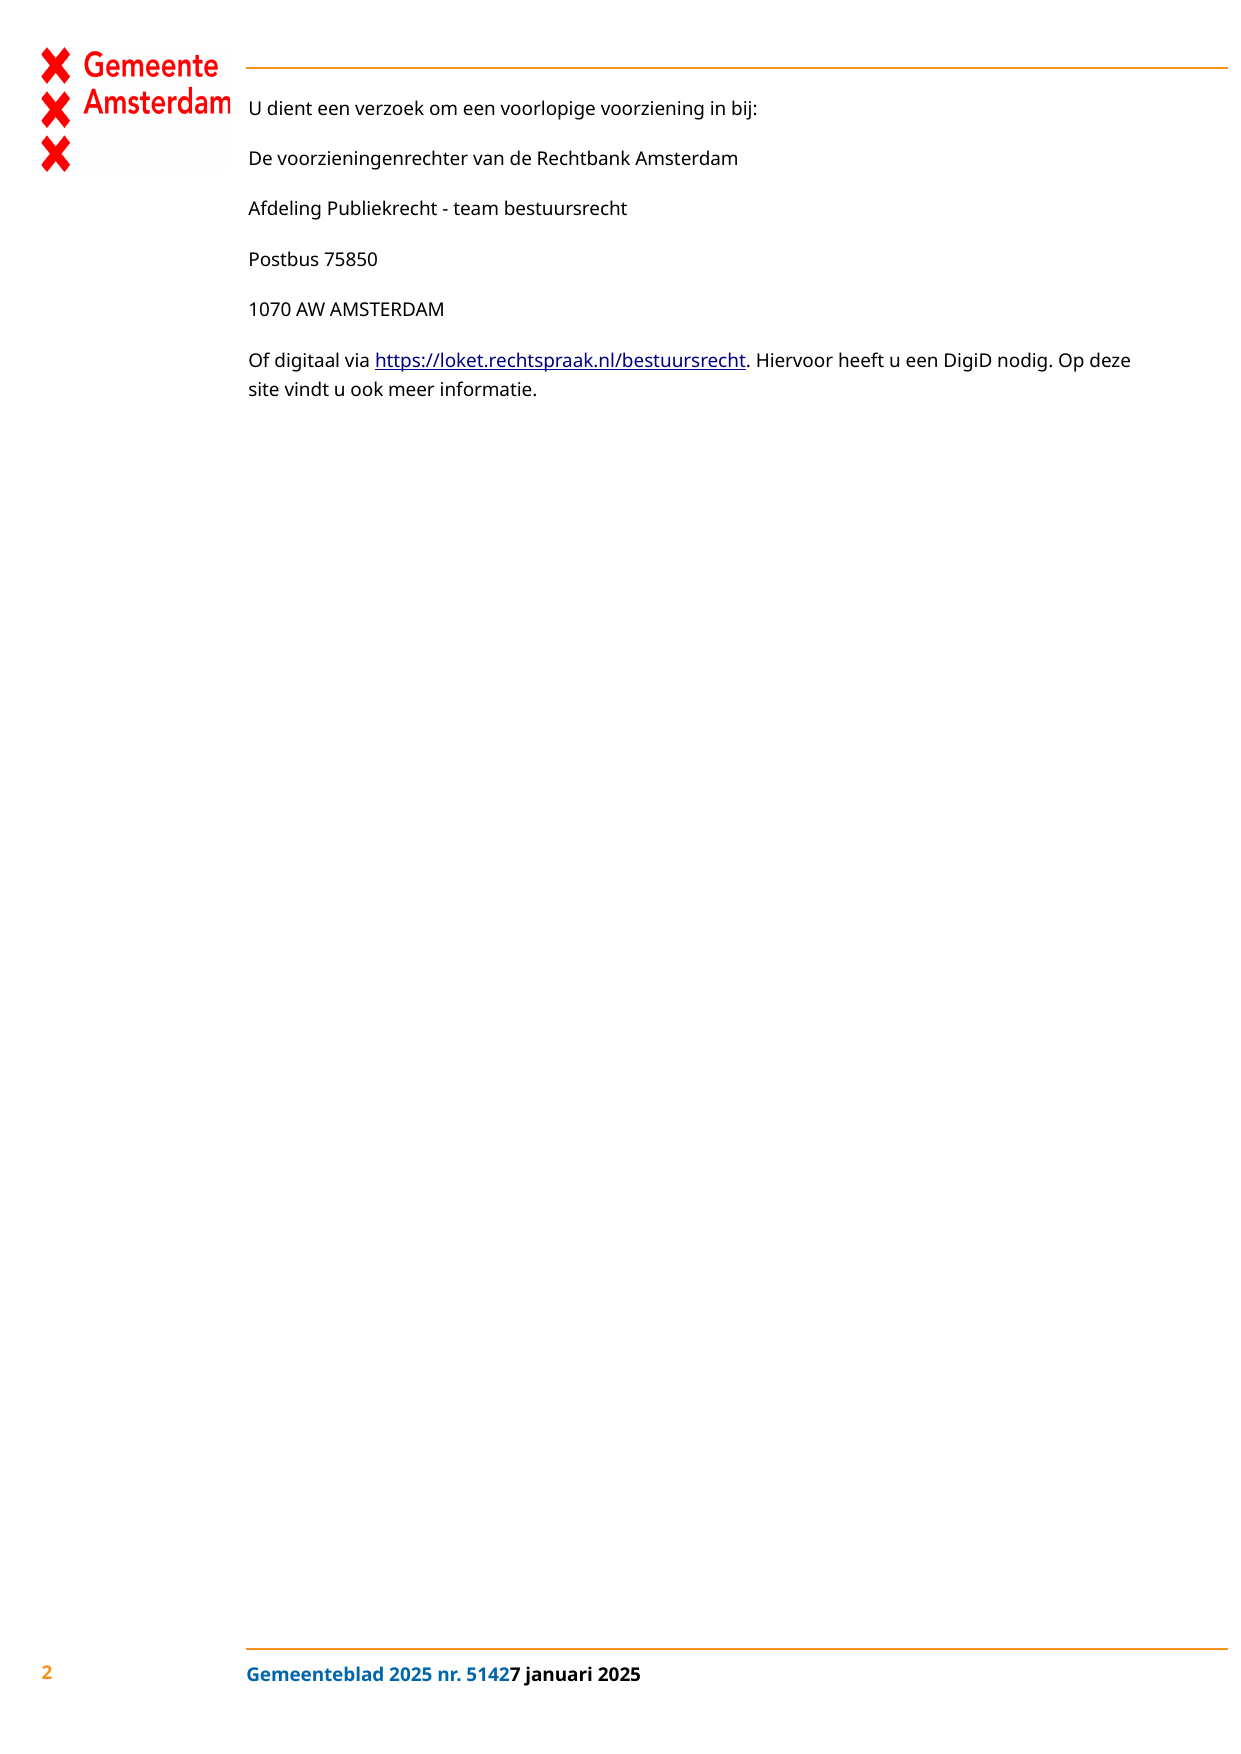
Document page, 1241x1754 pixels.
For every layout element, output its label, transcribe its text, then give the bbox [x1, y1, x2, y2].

text Postbus 75850 [248, 246, 1152, 272]
text U dient een verzoek om een voorlopige voorziening in bij: [248, 95, 1152, 121]
text 1070 AW AMSTERDAM [248, 296, 1152, 322]
text De voorzieningenrechter van de Rechtbank Amsterdam [248, 145, 1152, 171]
text Afdeling Publiekrecht - team bestuursrecht [248, 196, 1152, 221]
text Of digitaal via https://loket.rechtspraak.nl/bestuursrecht. Hiervoor heeft u een DigiD nodig. Op deze site vindt u ook meer informatie. [248, 347, 1152, 402]
picture [41, 47, 231, 172]
